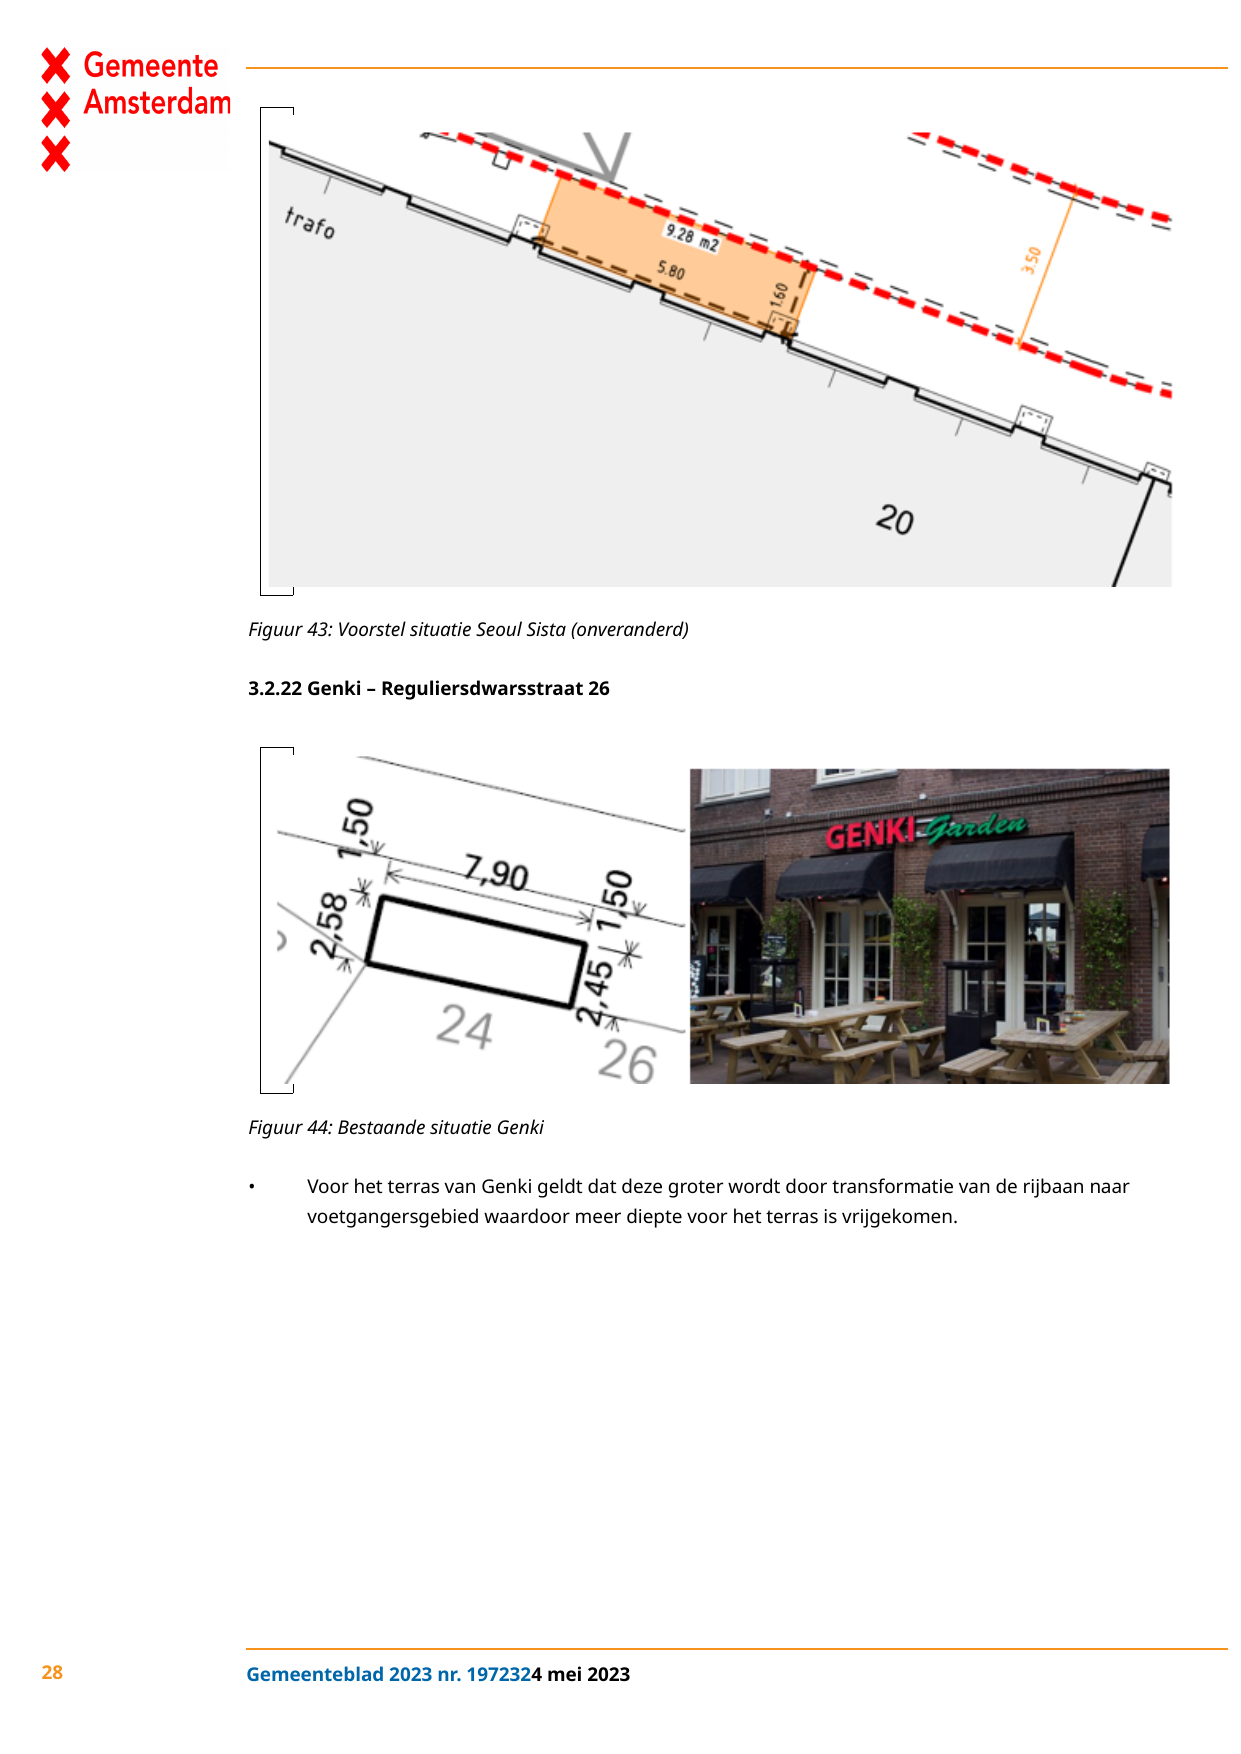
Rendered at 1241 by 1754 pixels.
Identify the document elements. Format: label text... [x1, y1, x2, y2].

picture [268, 755, 1173, 1084]
picture [268, 115, 1173, 587]
text Figuur 44: Bestaande situatie Genki [248, 1114, 1152, 1140]
list Voor het terras van Genki geldt dat deze groter wordt door transformatie van de rijbaan naar voetgangersgebied waardoor meer diepte voor het terras is vrijgekomen. [248, 1173, 1152, 1229]
text Figuur 43: Voorstel situatie Seoul Sista (onveranderd) [248, 616, 1152, 642]
picture [41, 47, 231, 172]
text 3.2.22 Genki – Reguliersdwarsstraat 26 [248, 676, 1152, 701]
